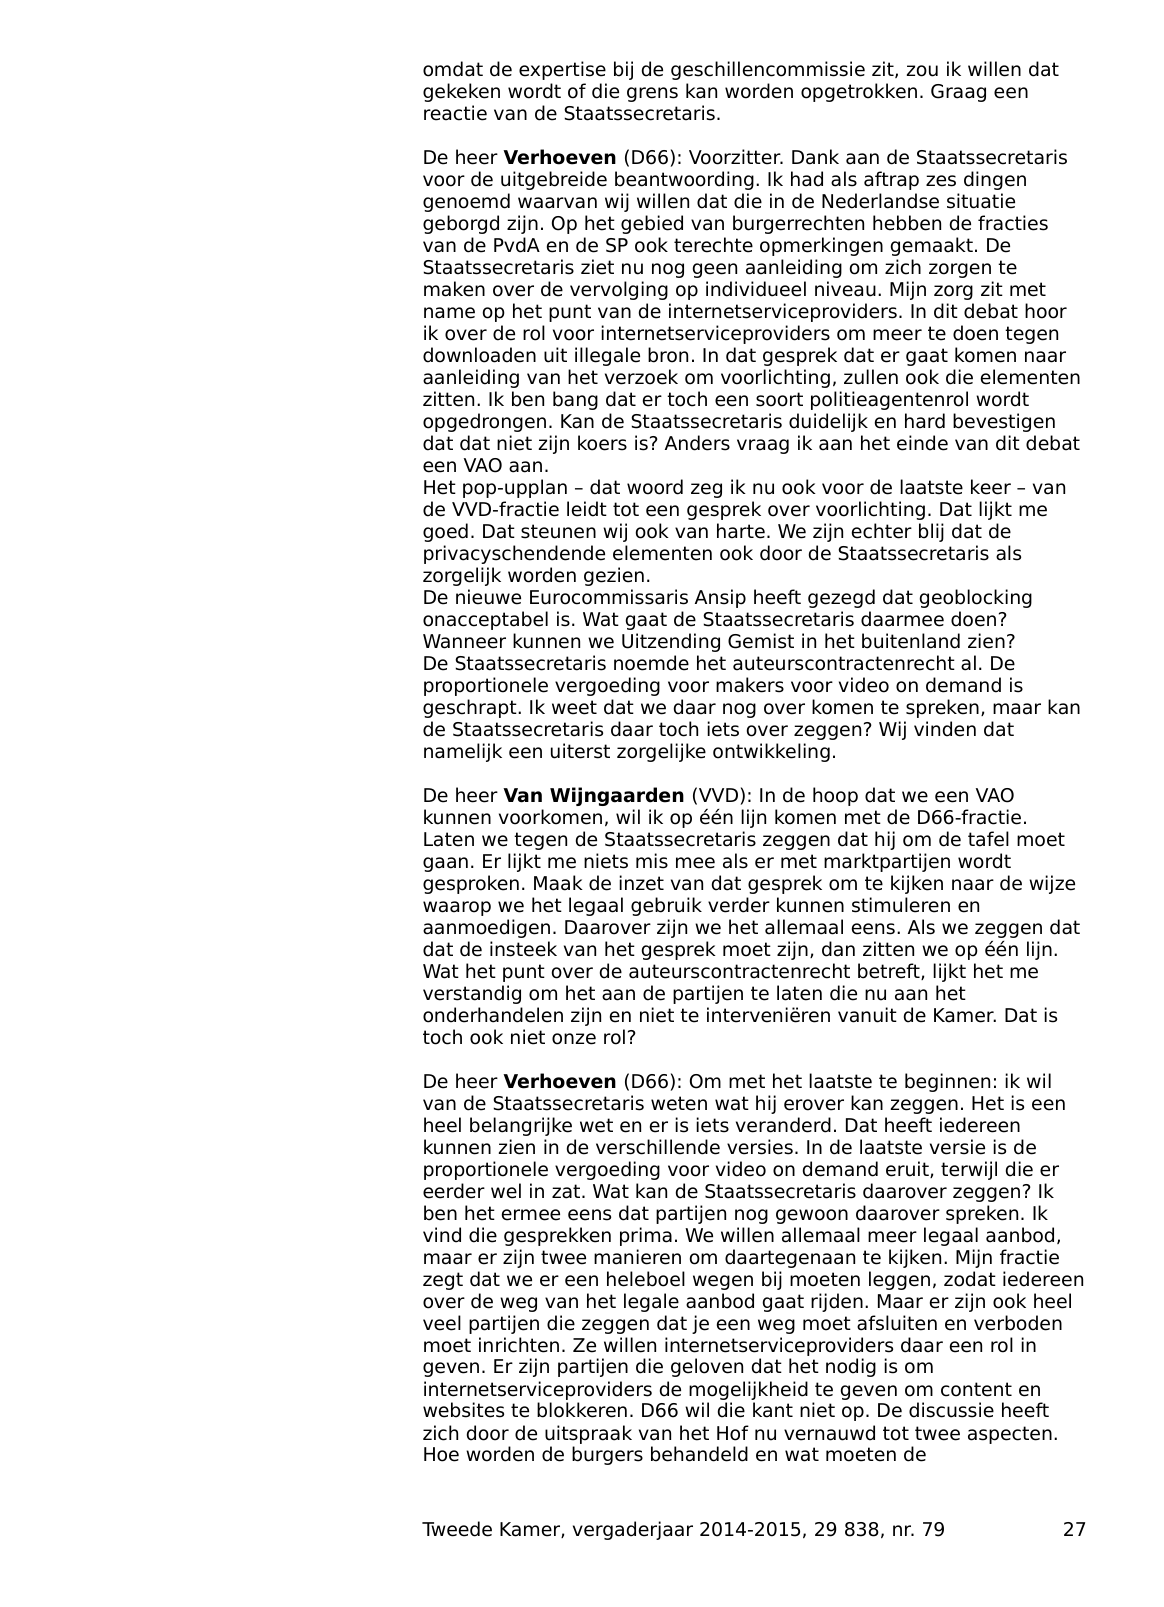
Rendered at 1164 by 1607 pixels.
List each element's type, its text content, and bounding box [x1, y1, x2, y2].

text De Staatssecretaris noemde het auteurscontractenrecht al. De proportionele vergoeding voor makers voor video on demand is geschrapt. Ik weet dat we daar nog over komen te spreken, maar kan de Staatssecretaris daar toch iets over zeggen? Wij vinden dat namelijk een uiterst zorgelijke ontwikkeling. [422, 653, 1087, 763]
text omdat de expertise bij de geschillencommissie zit, zou ik willen dat gekeken wordt of die grens kan worden opgetrokken. Graag een reactie van de Staatssecretaris. [422, 59, 1087, 125]
text Het pop-upplan – dat woord zeg ik nu ook voor de laatste keer – van de VVD-fractie leidt tot een gesprek over voorlichting. Dat lijkt me goed. Dat steunen wij ook van harte. We zijn echter blij dat de privacyschendende elementen ook door de Staatssecretaris als zorgelijk worden gezien. [422, 477, 1087, 587]
text De heer Verhoeven (D66): Om met het laatste te beginnen: ik wil van de Staatssecretaris weten wat hij erover kan zeggen. Het is een heel belangrijke wet en er is iets veranderd. Dat heeft iedereen kunnen zien in de verschillende versies. In de laatste versie is de proportionele vergoeding voor video on demand eruit, terwijl die er eerder wel in zat. Wat kan de Staatssecretaris daarover zeggen? Ik ben het ermee eens dat partijen nog gewoon daarover spreken. Ik vind die gesprekken prima. We willen allemaal meer legaal aanbod, maar er zijn twee manieren om daartegenaan te kijken. Mijn fractie zegt dat we er een heleboel wegen bij moeten leggen, zodat iedereen over de weg van het legale aanbod gaat rijden. Maar er zijn ook heel veel partijen die zeggen dat je een weg moet afsluiten en verboden moet inrichten. Ze willen internetserviceproviders daar een rol in geven. Er zijn partijen die geloven dat het nodig is om internetserviceproviders de mogelijkheid te geven om content en websites te blokkeren. D66 wil die kant niet op. De discussie heeft zich door de uitspraak van het Hof nu vernauwd tot twee aspecten. Hoe worden de burgers behandeld en wat moeten de [422, 1071, 1087, 1466]
text De heer Verhoeven (D66): Voorzitter. Dank aan de Staatssecretaris voor de uitgebreide beantwoording. Ik had als aftrap zes dingen genoemd waarvan wij willen dat die in de Nederlandse situatie geborgd zijn. Op het gebied van burgerrechten hebben de fracties van de PvdA en de SP ook terechte opmerkingen gemaakt. De Staatssecretaris ziet nu nog geen aanleiding om zich zorgen te maken over de vervolging op individueel niveau. Mijn zorg zit met name op het punt van de internetserviceproviders. In dit debat hoor ik over de rol voor internetserviceproviders om meer te doen tegen downloaden uit illegale bron. In dat gesprek dat er gaat komen naar aanleiding van het verzoek om voorlichting, zullen ook die elementen zitten. Ik ben bang dat er toch een soort politieagentenrol wordt opgedrongen. Kan de Staatssecretaris duidelijk en hard bevestigen dat dat niet zijn koers is? Anders vraag ik aan het einde van dit debat een VAO aan. [422, 147, 1087, 477]
text De nieuwe Eurocommissaris Ansip heeft gezegd dat geoblocking onacceptabel is. Wat gaat de Staatssecretaris daarmee doen? Wanneer kunnen we Uitzending Gemist in het buitenland zien? [422, 587, 1087, 653]
text De heer Van Wijngaarden (VVD): In de hoop dat we een VAO kunnen voorkomen, wil ik op één lijn komen met de D66-fractie. Laten we tegen de Staatssecretaris zeggen dat hij om de tafel moet gaan. Er lijkt me niets mis mee als er met marktpartijen wordt gesproken. Maak de inzet van dat gesprek om te kijken naar de wijze waarop we het legaal gebruik verder kunnen stimuleren en aanmoedigen. Daarover zijn we het allemaal eens. Als we zeggen dat dat de insteek van het gesprek moet zijn, dan zitten we op één lijn. Wat het punt over de auteurscontractenrecht betreft, lijkt het me verstandig om het aan de partijen te laten die nu aan het onderhandelen zijn en niet te interveniëren vanuit de Kamer. Dat is toch ook niet onze rol? [422, 785, 1087, 1048]
